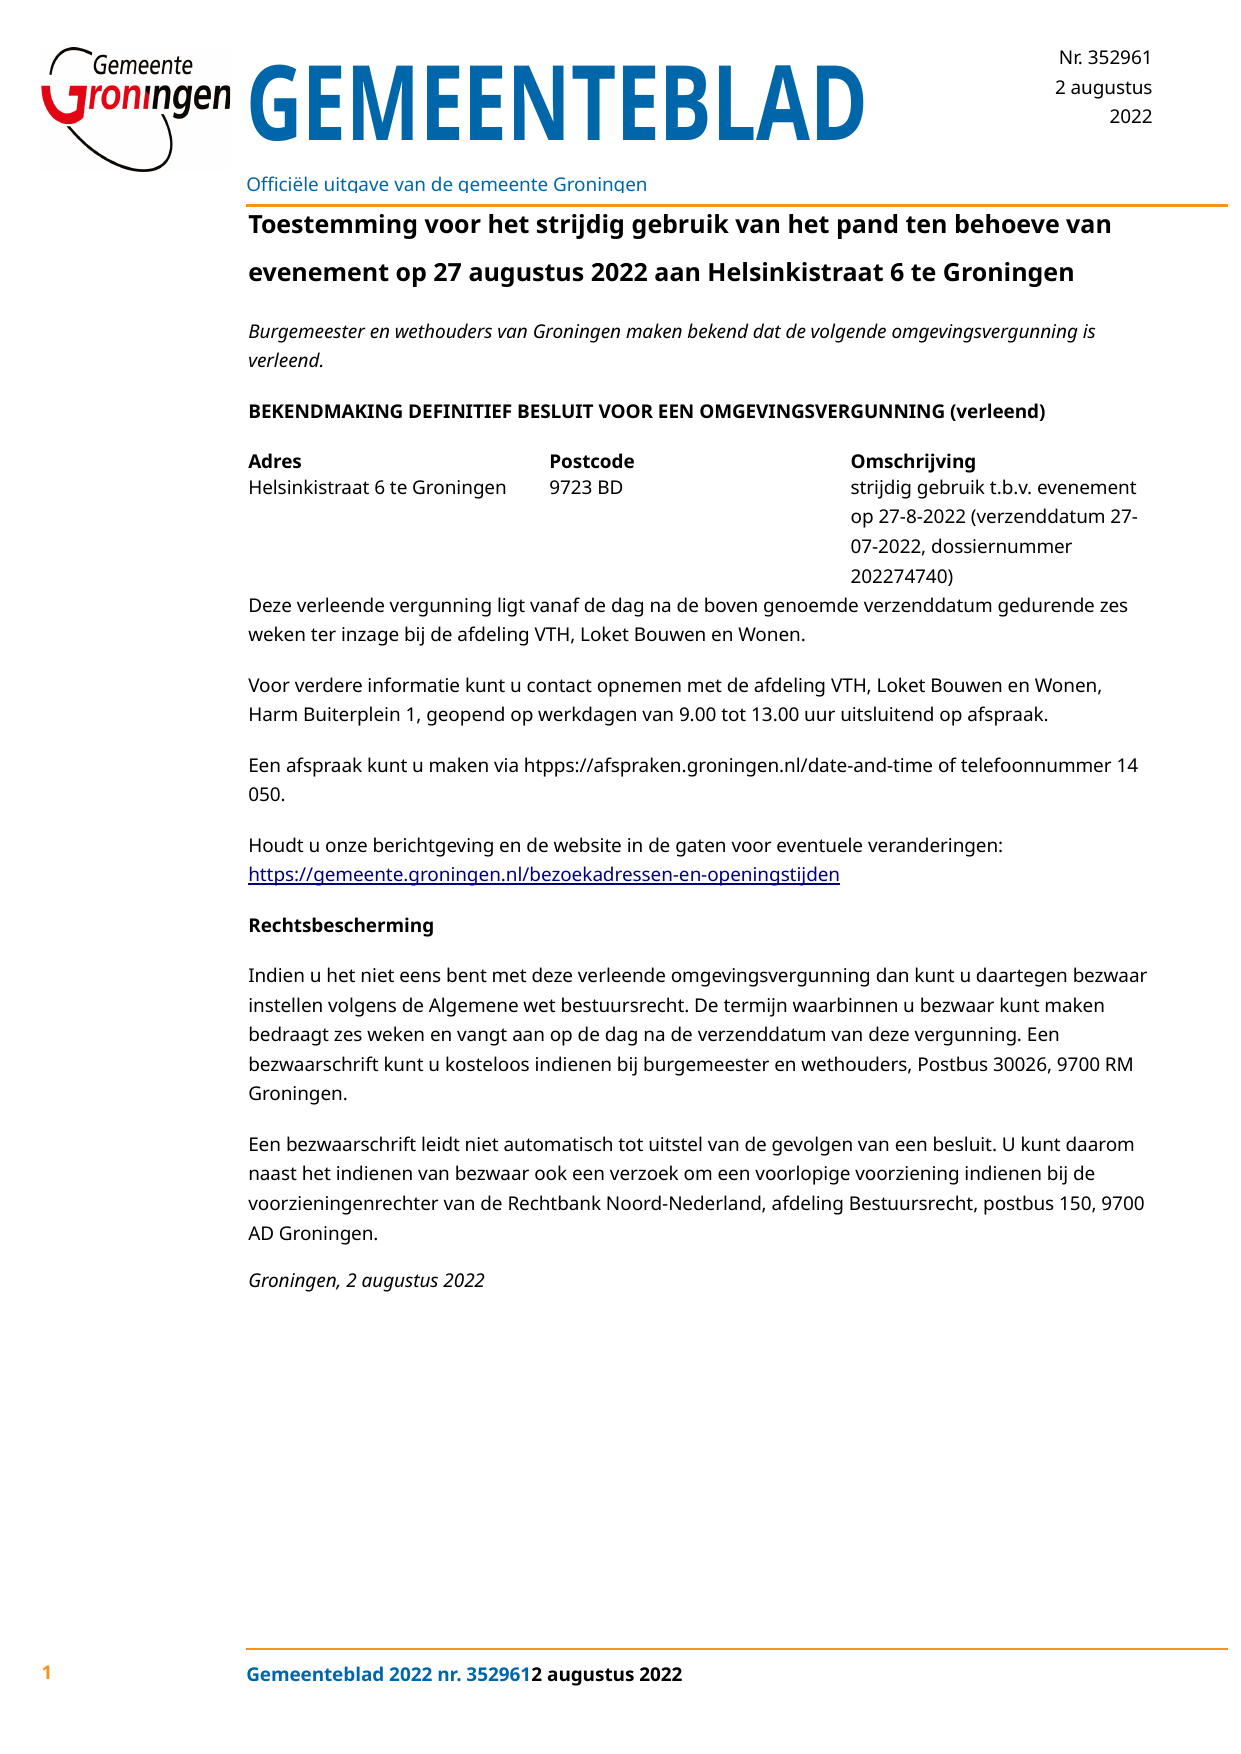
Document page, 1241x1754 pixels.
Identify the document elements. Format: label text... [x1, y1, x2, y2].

text Rechtsbescherming [248, 912, 1152, 938]
text Houdt u onze berichtgeving en de website in de gaten voor eventuele veranderingen: https://gemeente.groningen.nl/bezoekadressen-en-openingstijden [248, 832, 1152, 887]
picture [41, 47, 231, 172]
text Deze verleende vergunning ligt vanaf de dag na de boven genoemde verzenddatum gedurende zes weken ter inzage bij de afdeling VTH, Loket Bouwen en Wonen. [248, 592, 1152, 647]
table_header Adres [248, 449, 549, 474]
text Burgemeester en wethouders van Groningen maken bekend dat de volgende omgevingsvergunning is verleend. [248, 318, 1152, 373]
text Groningen, 2 augustus 2022 [248, 1268, 1152, 1293]
text Voor verdere informatie kunt u contact opnemen met de afdeling VTH, Loket Bouwen en Wonen, Harm Buiterplein 1, geopend op werkdagen van 9.00 tot 13.00 uur uitsluitend op afspraak. [248, 672, 1152, 727]
text BEKENDMAKING DEFINITIEF BESLUIT VOOR EEN OMGEVINGSVERGUNNING (verleend) [248, 398, 1152, 424]
table_cell Helsinkistraat 6 te Groningen [248, 474, 549, 589]
table_cell 9723 BD [549, 474, 850, 589]
table_cell strijdig gebruik t.b.v. evenement op 27-8-2022 (verzenddatum 27-07-2022, dossiernummer 202274740) [850, 474, 1152, 589]
text Toestemming voor het strijdig gebruik van het pand ten behoeve van evenement op 27 augustus 2022 aan Helsinkistraat 6 te Groningen [248, 207, 1152, 288]
table_header Omschrijving [850, 449, 1152, 474]
table_header Postcode [549, 449, 850, 474]
text Een afspraak kunt u maken via htpps://afspraken.groningen.nl/date-and-time of telefoonnummer 14 050. [248, 752, 1152, 807]
text Een bezwaarschrift leidt niet automatisch tot uitstel van de gevolgen van een besluit. U kunt daarom naast het indienen van bezwaar ook een verzoek om een voorlopige voorziening indienen bij de voorzieningenrechter van de Rechtbank Noord-Nederland, afdeling Bestuursrecht, postbus 150, 9700 AD Groningen. [248, 1131, 1152, 1246]
text Indien u het niet eens bent met deze verleende omgevingsvergunning dan kunt u daartegen bezwaar instellen volgens de Algemene wet bestuursrecht. De termijn waarbinnen u bezwaar kunt maken bedraagt zes weken en vangt aan op de dag na de verzenddatum van deze vergunning. Een bezwaarschrift kunt u kosteloos indienen bij burgemeester en wethouders, Postbus 30026, 9700 RM Groningen. [248, 962, 1152, 1106]
